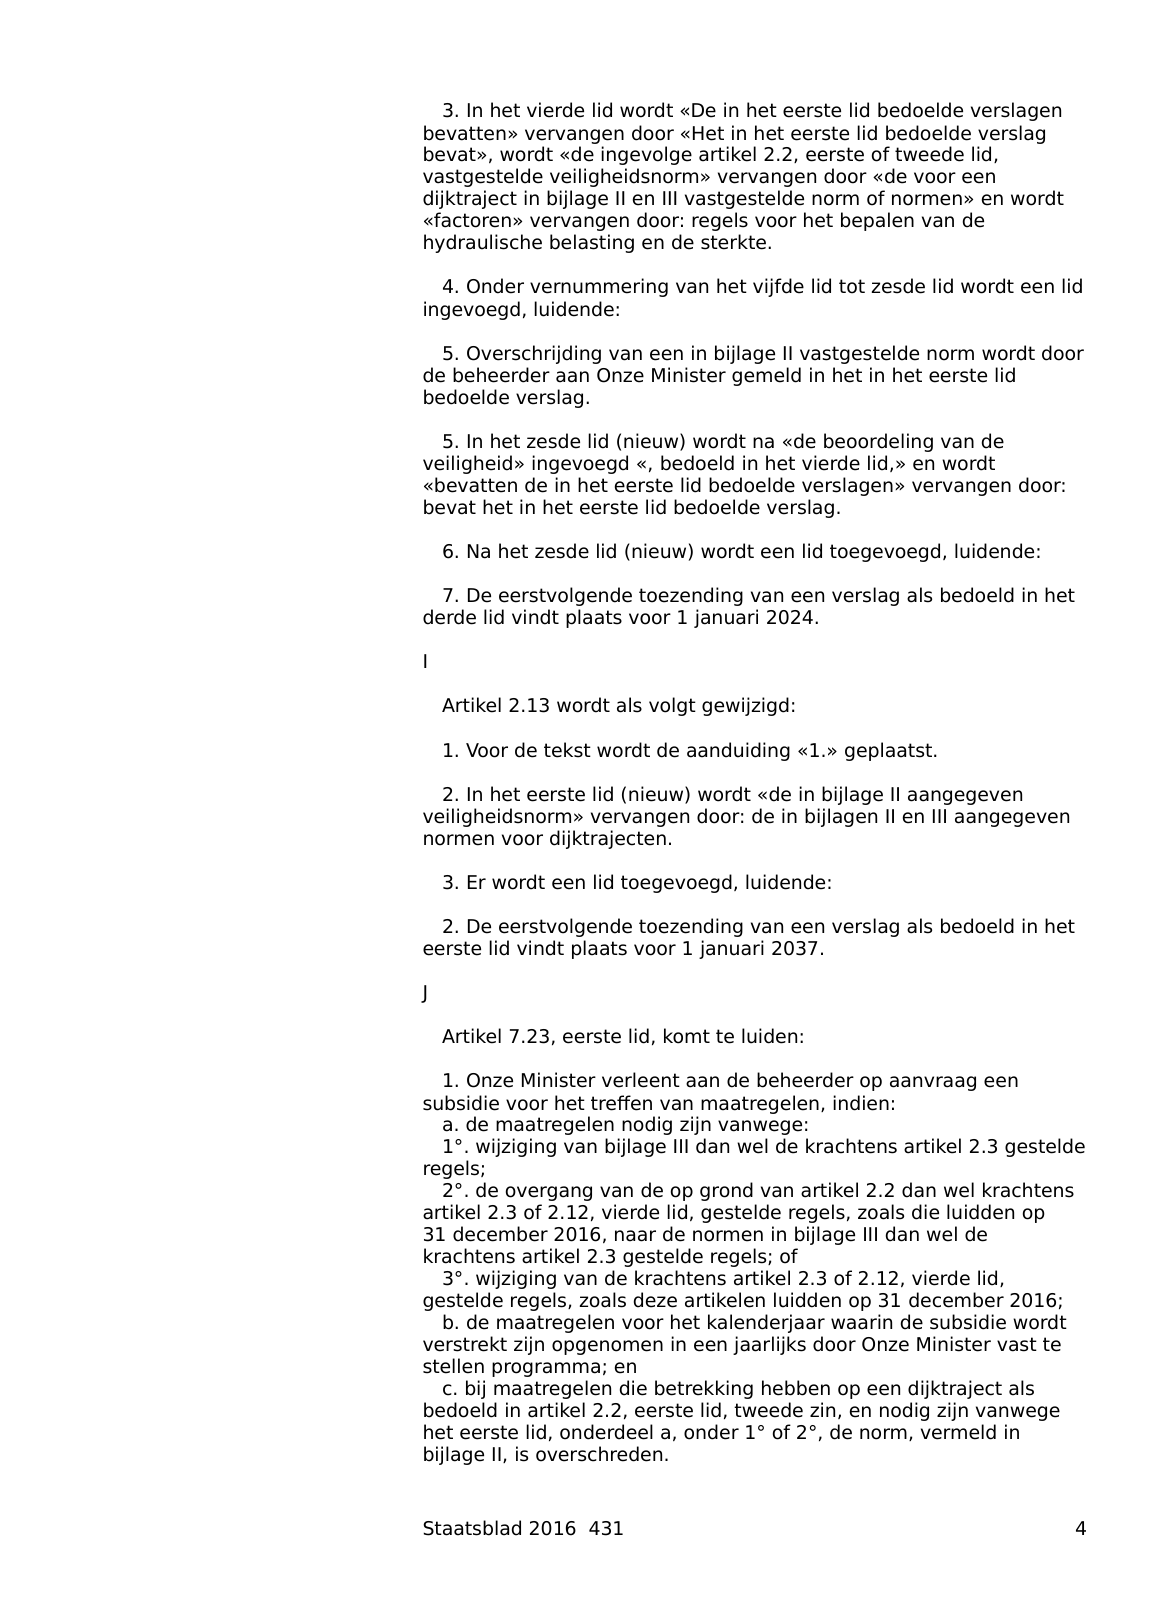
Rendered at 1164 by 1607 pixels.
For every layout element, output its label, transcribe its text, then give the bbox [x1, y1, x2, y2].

text c. bij maatregelen die betrekking hebben op een dijktraject als bedoeld in artikel 2.2, eerste lid, tweede zin, en nodig zijn vanwege het eerste lid, onderdeel a, onder 1° of 2°, de norm, vermeld in bijlage II, is overschreden. [422, 1378, 1087, 1466]
text 6. Na het zesde lid (nieuw) wordt een lid toegevoegd, luidende: [422, 541, 1087, 563]
text 2. De eerstvolgende toezending van een verslag als bedoeld in het eerste lid vindt plaats voor 1 januari 2037. [422, 916, 1087, 960]
text 5. In het zesde lid (nieuw) wordt na «de beoordeling van de veiligheid» ingevoegd «, bedoeld in het vierde lid,» en wordt «bevatten de in het eerste lid bedoelde verslagen» vervangen door: bevat het in het eerste lid bedoelde verslag. [422, 431, 1087, 519]
text Artikel 7.23, eerste lid, komt te luiden: [422, 1026, 1087, 1048]
text 7. De eerstvolgende toezending van een verslag als bedoeld in het derde lid vindt plaats voor 1 januari 2024. [422, 585, 1087, 629]
text 3. Er wordt een lid toegevoegd, luidende: [422, 872, 1087, 894]
text 1°. wijziging van bijlage III dan wel de krachtens artikel 2.3 gestelde regels; [422, 1136, 1087, 1180]
text b. de maatregelen voor het kalenderjaar waarin de subsidie wordt verstrekt zijn opgenomen in een jaarlijks door Onze Minister vast te stellen programma; en [422, 1312, 1087, 1378]
text 3°. wijziging van de krachtens artikel 2.3 of 2.12, vierde lid, gestelde regels, zoals deze artikelen luidden op 31 december 2016; [422, 1268, 1087, 1312]
text 5. Overschrijding van een in bijlage II vastgestelde norm wordt door de beheerder aan Onze Minister gemeld in het in het eerste lid bedoelde verslag. [422, 343, 1087, 408]
text 2°. de overgang van de op grond van artikel 2.2 dan wel krachtens artikel 2.3 of 2.12, vierde lid, gestelde regels, zoals die luidden op 31 december 2016, naar de normen in bijlage III dan wel de krachtens artikel 2.3 gestelde regels; of [422, 1180, 1087, 1268]
text 1. Voor de tekst wordt de aanduiding «1.» geplaatst. [422, 739, 1087, 761]
text J [422, 982, 1087, 1004]
text 3. In het vierde lid wordt «De in het eerste lid bedoelde verslagen bevatten» vervangen door «Het in het eerste lid bedoelde verslag bevat», wordt «de ingevolge artikel 2.2, eerste of tweede lid, vastgestelde veiligheidsnorm» vervangen door «de voor een dijktraject in bijlage II en III vastgestelde norm of normen» en wordt «factoren» vervangen door: regels voor het bepalen van de hydraulische belasting en de sterkte. [422, 100, 1087, 254]
text 2. In het eerste lid (nieuw) wordt «de in bijlage II aangegeven veiligheidsnorm» vervangen door: de in bijlagen II en III aangegeven normen voor dijktrajecten. [422, 784, 1087, 849]
text I [422, 651, 1087, 673]
text Artikel 2.13 wordt als volgt gewijzigd: [422, 695, 1087, 717]
text 1. Onze Minister verleent aan de beheerder op aanvraag een subsidie voor het treffen van maatregelen, indien: [422, 1070, 1087, 1114]
text a. de maatregelen nodig zijn vanwege: [422, 1114, 1087, 1136]
text 4. Onder vernummering van het vijfde lid tot zesde lid wordt een lid ingevoegd, luidende: [422, 276, 1087, 320]
